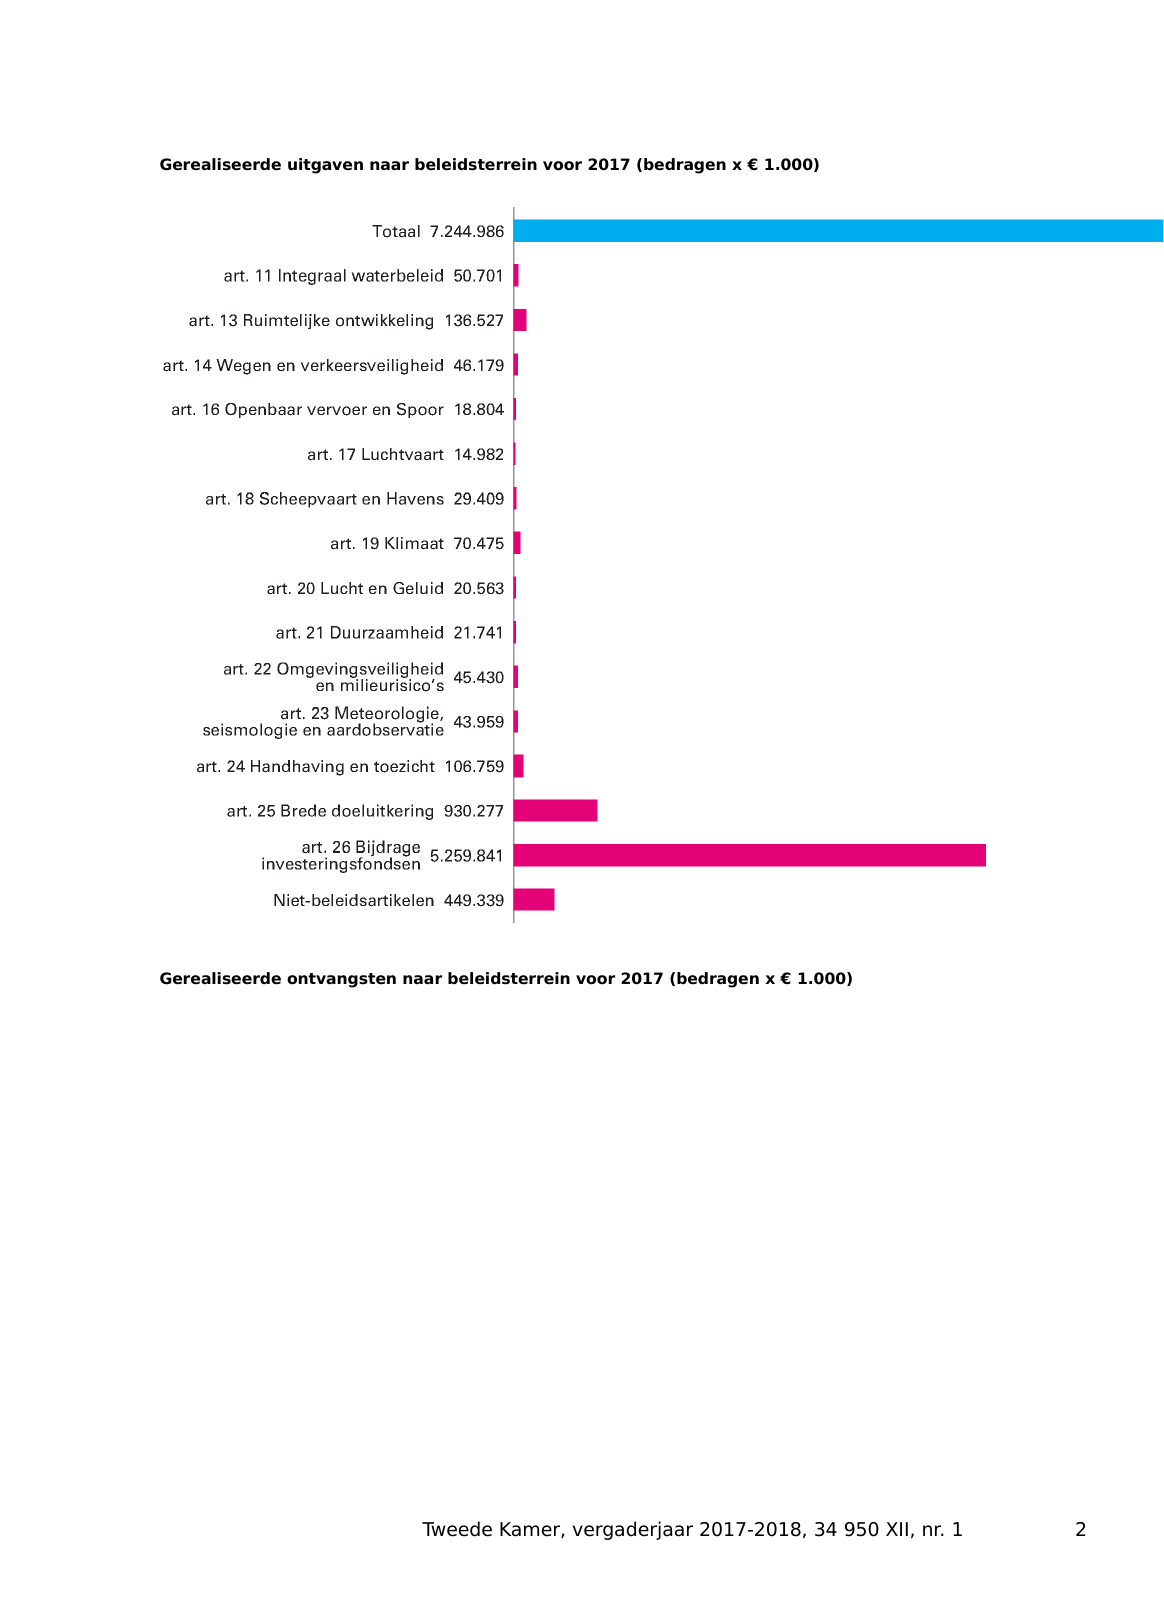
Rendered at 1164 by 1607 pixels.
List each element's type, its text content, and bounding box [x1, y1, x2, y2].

text Gerealiseerde ontvangsten naar beleidsterrein voor 2017 (bedragen x € 1.000) [159, 970, 1163, 988]
text Gerealiseerde uitgaven naar beleidsterrein voor 2017 (bedragen x € 1.000) [159, 156, 1163, 174]
picture [159, 207, 1164, 923]
